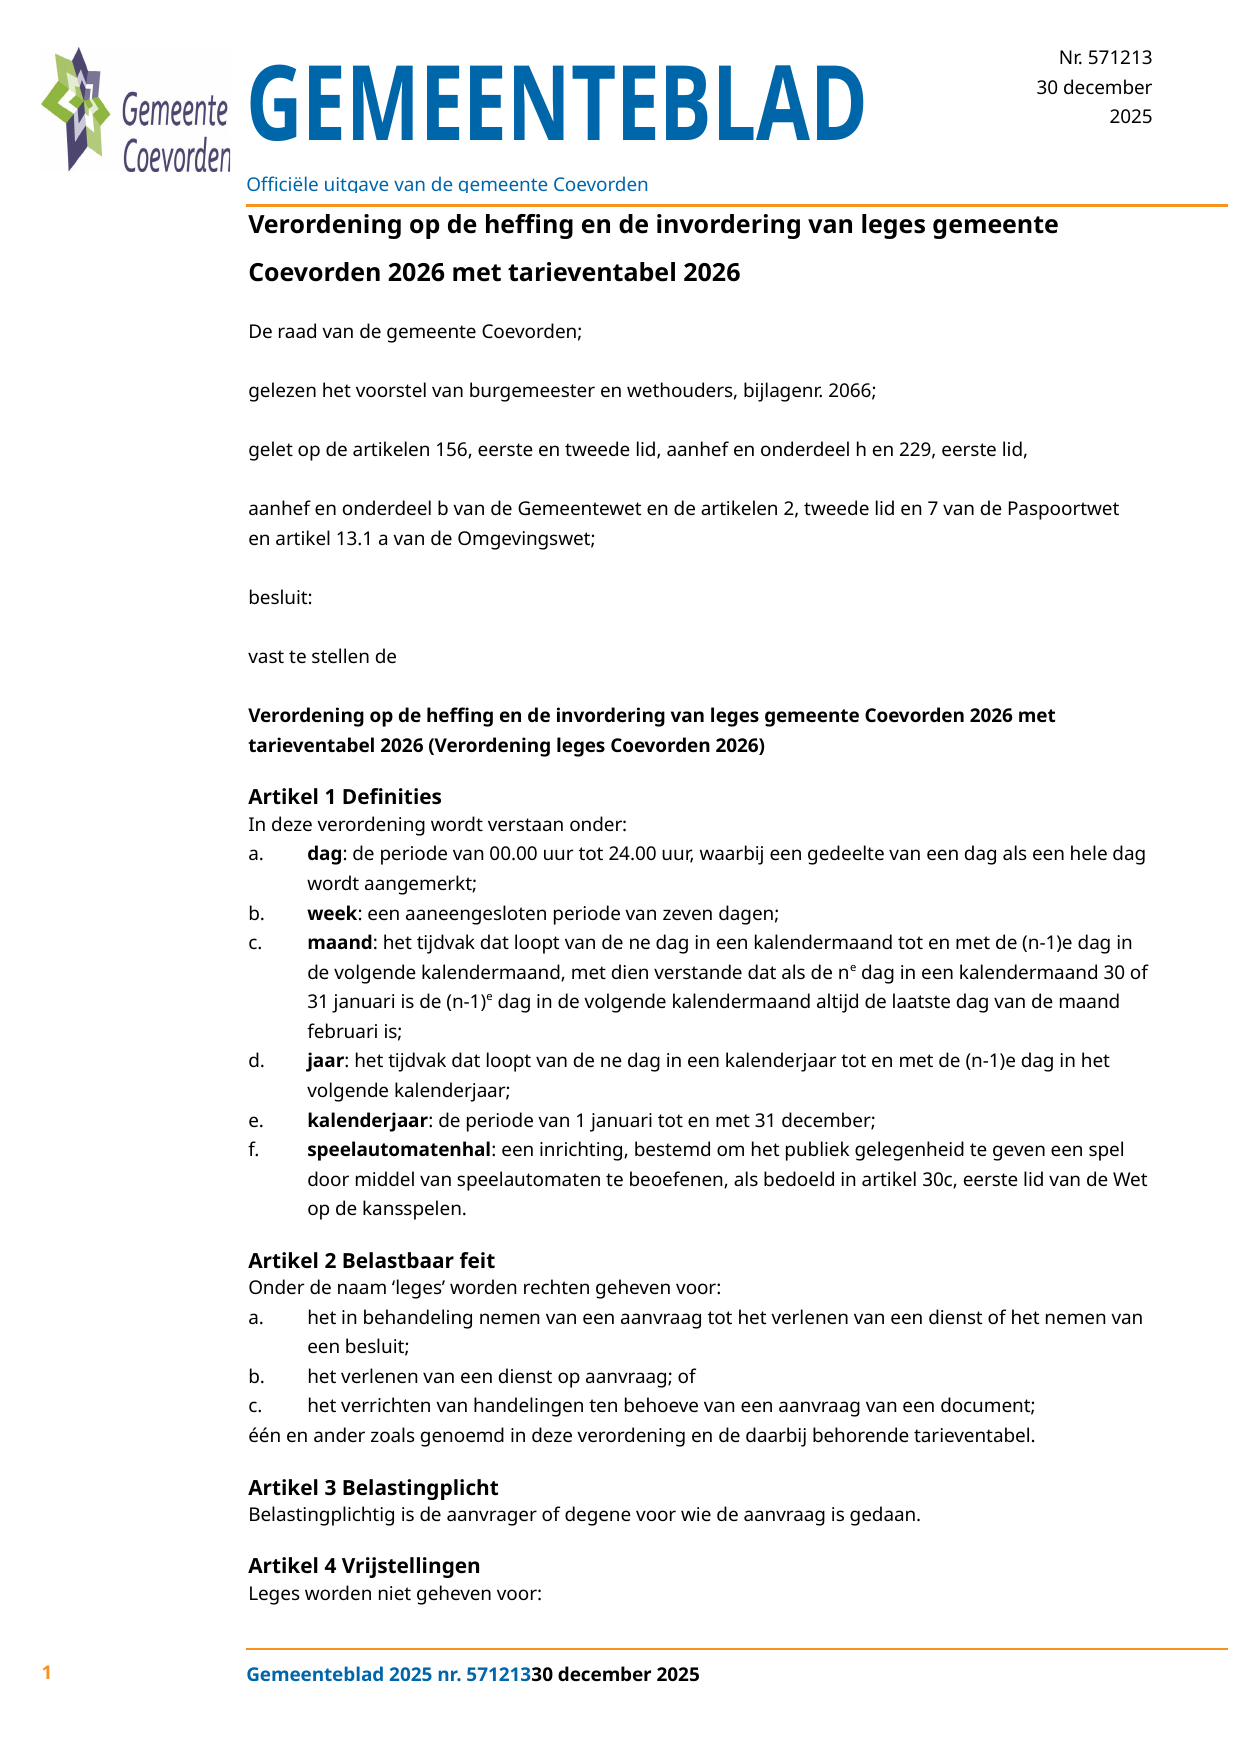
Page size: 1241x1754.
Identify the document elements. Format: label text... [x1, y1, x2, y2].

list het verlenen van een dienst op aanvraag; of [248, 1363, 1152, 1389]
text Leges worden niet geheven voor: [248, 1580, 1152, 1606]
text De raad van de gemeente Coevorden; [248, 318, 1152, 344]
list het in behandeling nemen van een aanvraag tot het verlenen van een dienst of het nemen van een besluit; [248, 1304, 1152, 1359]
text Belastingplichtig is de aanvrager of degene voor wie de aanvraag is gedaan. [248, 1501, 1152, 1527]
text Verordening op de heffing en de invordering van leges gemeente Coevorden 2026 met tarieventabel 2026 (Verordening leges Coevorden 2026) [248, 702, 1152, 758]
text In deze verordening wordt verstaan onder: [248, 811, 1152, 837]
text vast te stellen de [248, 643, 1152, 669]
list speelautomatenhal: een inrichting, bestemd om het publiek gelegenheid te geven een spel door middel van speelautomaten te beoefenen, als bedoeld in artikel 30c, eerste lid van de Wet op de kansspelen. [248, 1136, 1152, 1221]
list jaar: het tijdvak dat loopt van de ne dag in een kalenderjaar tot en met de (n-1)e dag in het volgende kalenderjaar; [248, 1048, 1152, 1103]
text gelezen het voorstel van burgemeester en wethouders, bijlagenr. 2066; [248, 377, 1152, 403]
list kalenderjaar: de periode van 1 januari tot en met 31 december; [248, 1107, 1152, 1132]
text Onder de naam ‘leges’ worden rechten geheven voor: [248, 1274, 1152, 1300]
picture [41, 47, 231, 172]
text Artikel 3 Belastingplicht [248, 1473, 1152, 1501]
text één en ander zoals genoemd in deze verordening en de daarbij behorende tarieventabel. [248, 1422, 1152, 1448]
text Artikel 4 Vrijstellingen [248, 1552, 1152, 1580]
text gelet op de artikelen 156, eerste en tweede lid, aanhef en onderdeel h en 229, eerste lid, [248, 436, 1152, 462]
text Artikel 1 Definities [248, 782, 1152, 811]
list week: een aaneengesloten periode van zeven dagen; [248, 900, 1152, 925]
list maand: het tijdvak dat loopt van de ne dag in een kalendermaand tot en met de (n-1)e dag in de volgende kalendermaand, met dien verstande dat als de ne dag in een kalendermaand 30 of 31 januari is de (n-1)e dag in de volgende kalendermaand altijd de laatste dag van de maand februari is; [248, 929, 1152, 1044]
list het verrichten van handelingen ten behoeve van een aanvraag van een document; [248, 1393, 1152, 1418]
text Verordening op de heffing en de invordering van leges gemeente Coevorden 2026 met tarieventabel 2026 [248, 207, 1152, 288]
text aanhef en onderdeel b van de Gemeentewet en de artikelen 2, tweede lid en 7 van de Paspoortwet [248, 495, 1152, 521]
text Artikel 2 Belastbaar feit [248, 1246, 1152, 1274]
text en artikel 13.1 a van de Omgevingswet; [248, 525, 1152, 551]
text besluit: [248, 584, 1152, 610]
list dag: de periode van 00.00 uur tot 24.00 uur, waarbij een gedeelte van een dag als een hele dag wordt aangemerkt; [248, 841, 1152, 896]
